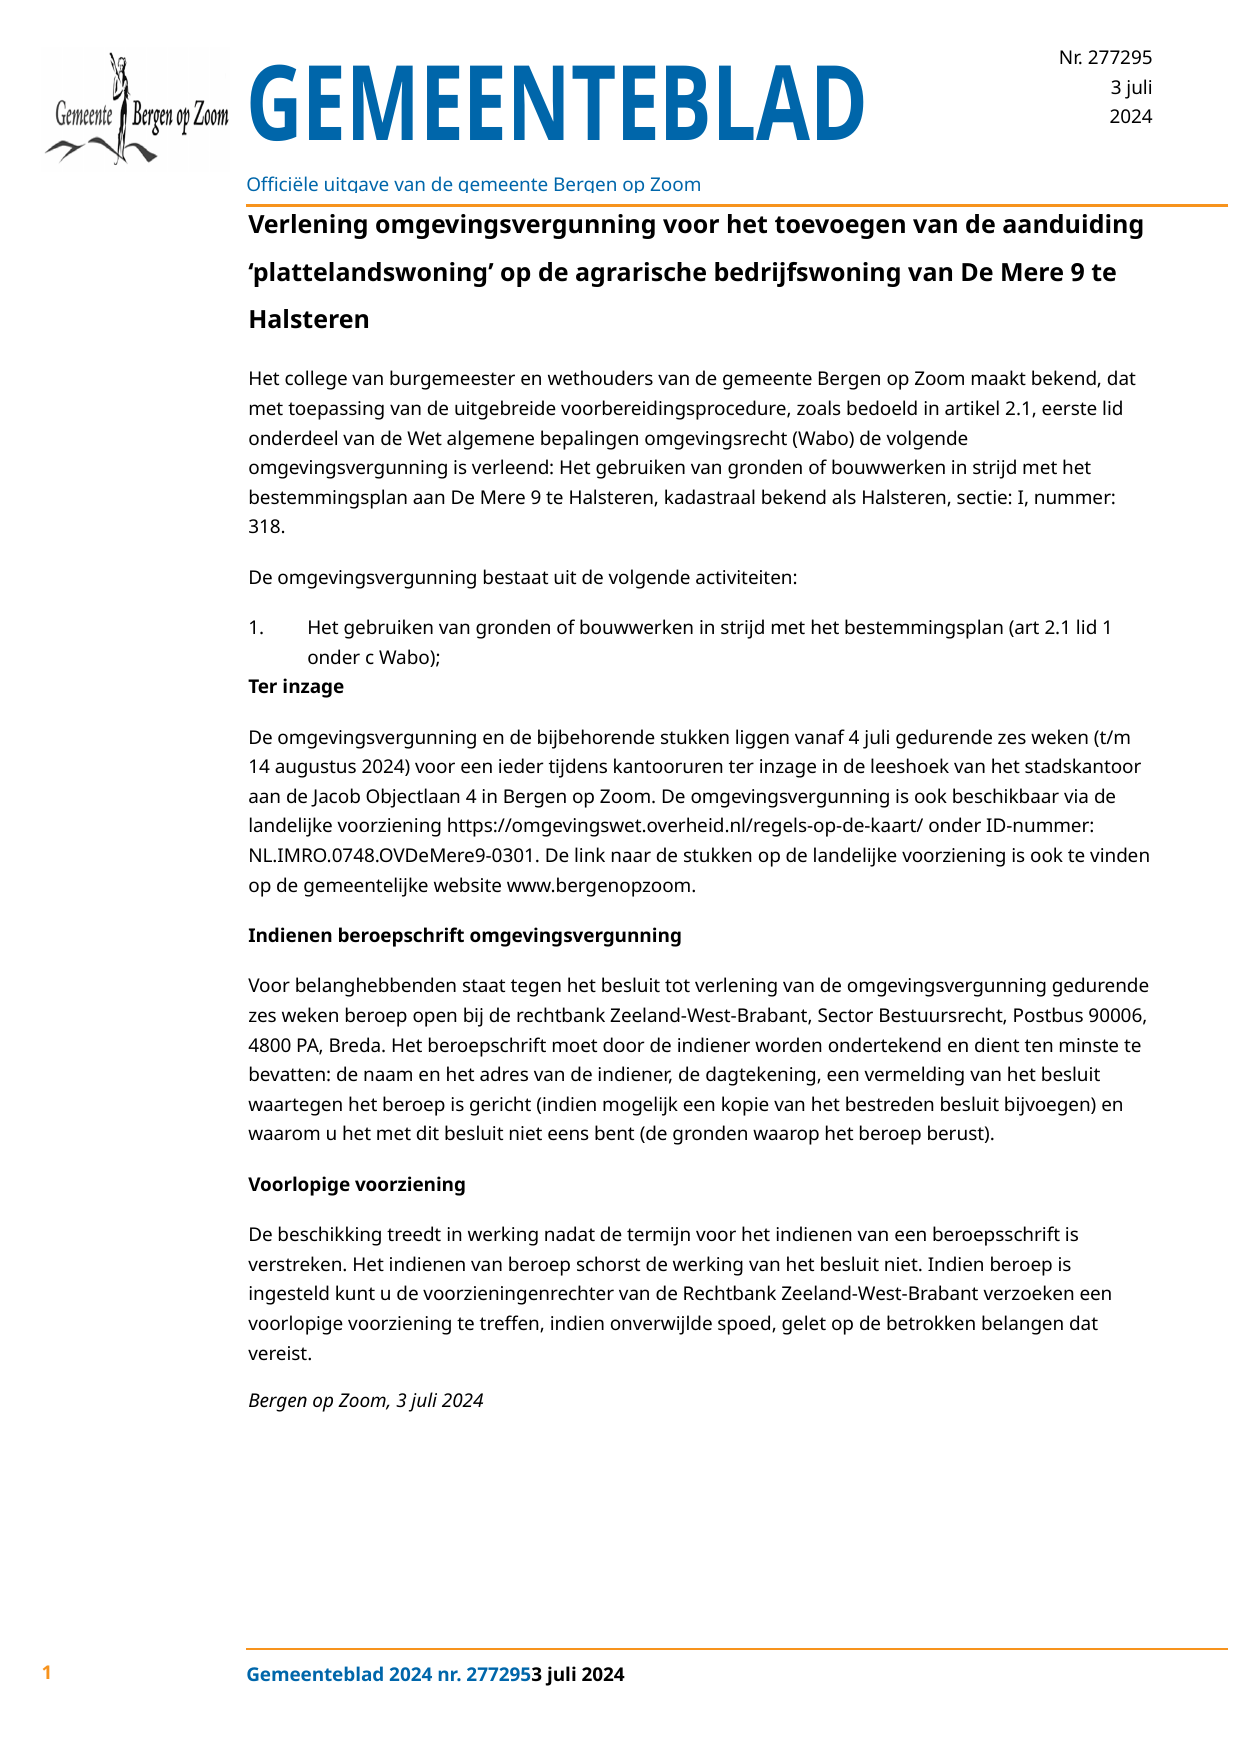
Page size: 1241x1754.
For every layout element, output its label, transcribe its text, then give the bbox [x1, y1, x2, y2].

picture [41, 47, 231, 172]
text Bergen op Zoom, 3 juli 2024 [248, 1387, 1152, 1413]
text Ter inzage [248, 673, 1152, 699]
text De omgevingsvergunning en de bijbehorende stukken liggen vanaf 4 juli gedurende zes weken (t/m 14 augustus 2024) voor een ieder tijdens kantooruren ter inzage in de leeshoek van het stadskantoor aan de Jacob Objectlaan 4 in Bergen op Zoom. De omgevingsvergunning is ook beschikbaar via de landelijke voorziening https://omgevingswet.overheid.nl/regels-op-de-kaart/ onder ID-nummer: NL.IMRO.0748.OVDeMere9-0301. De link naar de stukken op de landelijke voorziening is ook te vinden op de gemeentelijke website www.bergenopzoom. [248, 724, 1152, 897]
list Het gebruiken van gronden of bouwwerken in strijd met het bestemmingsplan (art 2.1 lid 1 onder c Wabo); [248, 614, 1152, 669]
text Indienen beroepschrift omgevingsvergunning [248, 922, 1152, 948]
text Voorlopige voorziening [248, 1171, 1152, 1197]
text De beschikking treedt in werking nadat de termijn voor het indienen van een beroepsschrift is verstreken. Het indienen van beroep schorst de werking van het besluit niet. Indien beroep is ingesteld kunt u de voorzieningenrechter van de Rechtbank Zeeland-West-Brabant verzoeken een voorlopige voorziening te treffen, indien onverwijlde spoed, gelet op de betrokken belangen dat vereist. [248, 1221, 1152, 1365]
text Het college van burgemeester en wethouders van de gemeente Bergen op Zoom maakt bekend, dat met toepassing van de uitgebreide voorbereidingsprocedure, zoals bedoeld in artikel 2.1, eerste lid onderdeel van de Wet algemene bepalingen omgevingsrecht (Wabo) de volgende omgevingsvergunning is verleend: Het gebruiken van gronden of bouwwerken in strijd met het bestemmingsplan aan De Mere 9 te Halsteren, kadastraal bekend als Halsteren, sectie: I, nummer: 318. [248, 366, 1152, 539]
text De omgevingsvergunning bestaat uit de volgende activiteiten: [248, 564, 1152, 589]
text Voor belanghebbenden staat tegen het besluit tot verlening van de omgevingsvergunning gedurende zes weken beroep open bij de rechtbank Zeeland-West-Brabant, Sector Bestuursrecht, Postbus 90006, 4800 PA, Breda. Het beroepschrift moet door de indiener worden ondertekend en dient ten minste te bevatten: de naam en het adres van de indiener, de dagtekening, een vermelding van het besluit waartegen het beroep is gericht (indien mogelijk een kopie van het bestreden besluit bijvoegen) en waarom u het met dit besluit niet eens bent (de gronden waarop het beroep berust). [248, 973, 1152, 1146]
text Verlening omgevingsvergunning voor het toevoegen van de aanduiding ‘plattelandswoning’ op de agrarische bedrijfswoning van De Mere 9 te Halsteren [248, 207, 1152, 336]
